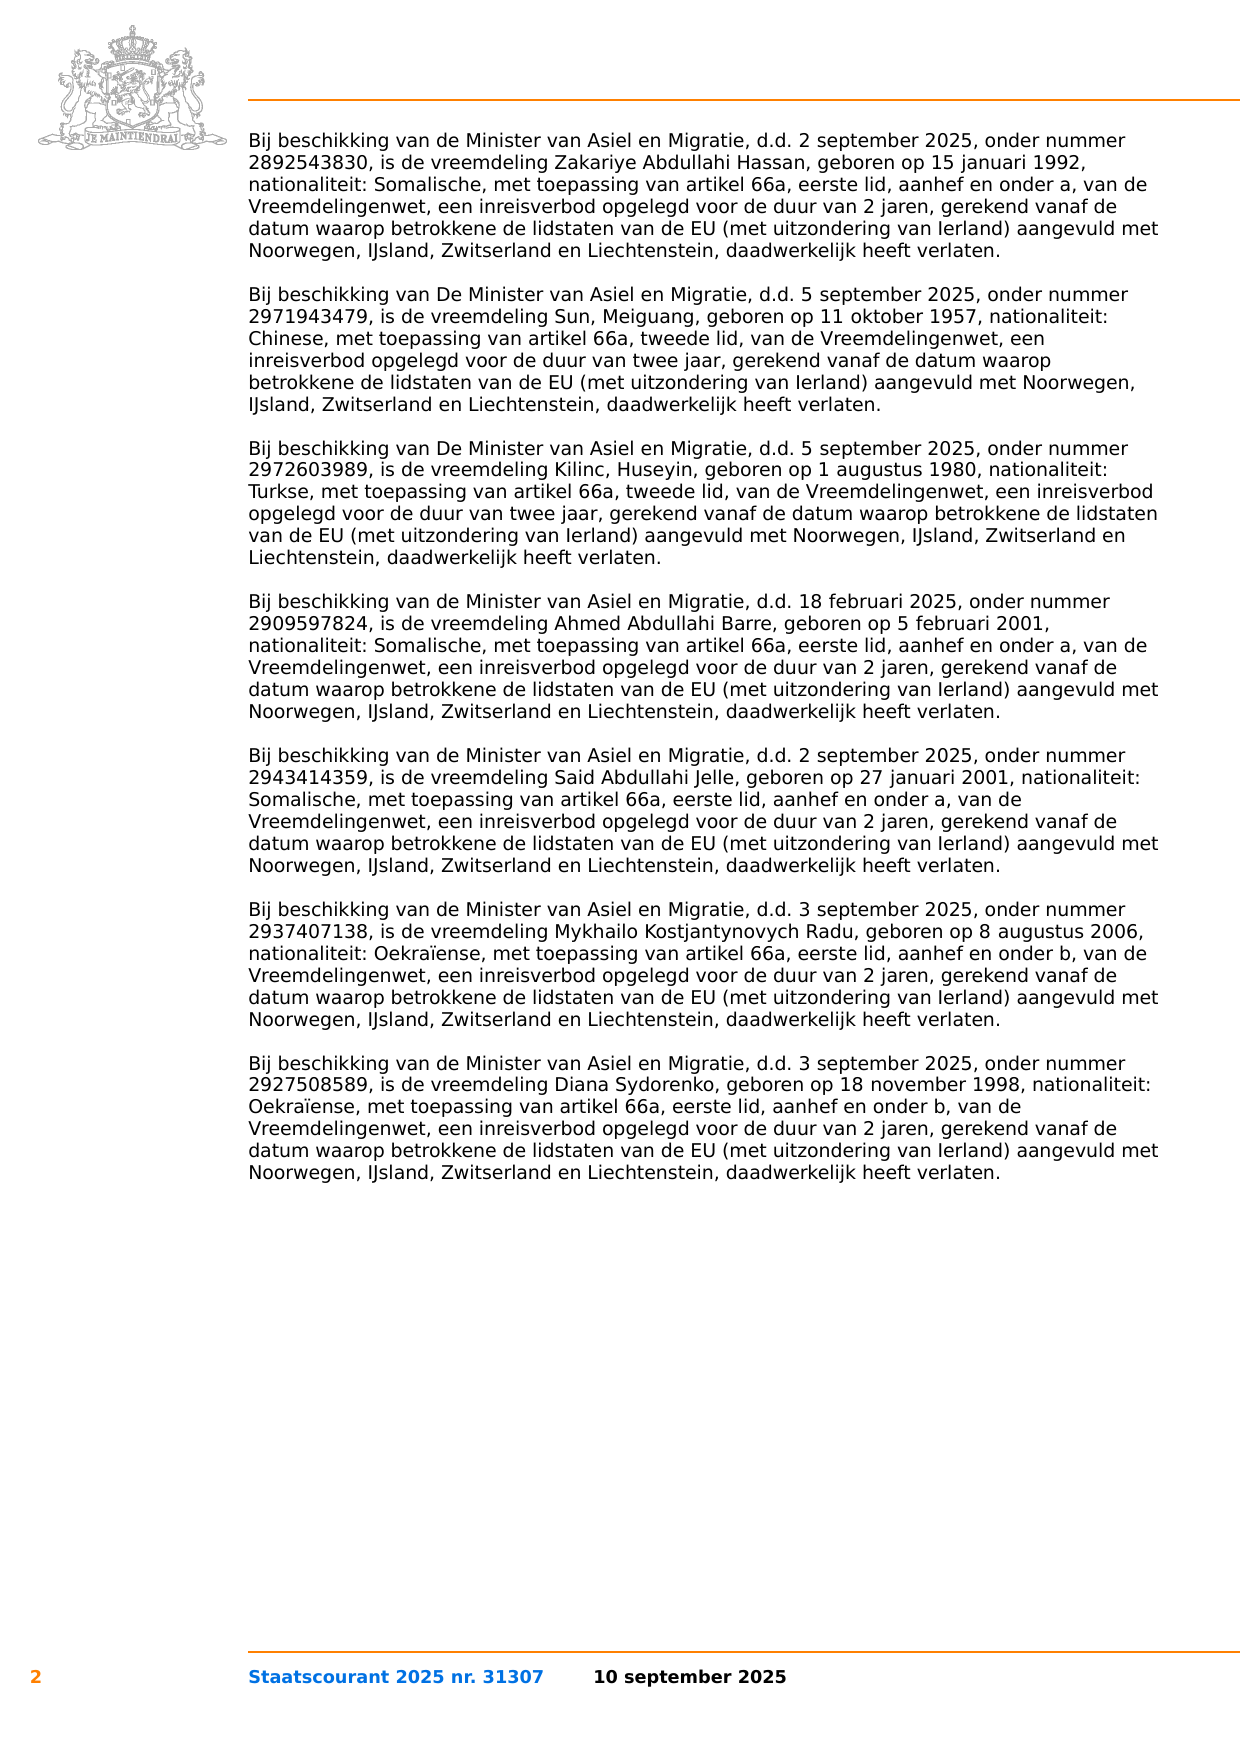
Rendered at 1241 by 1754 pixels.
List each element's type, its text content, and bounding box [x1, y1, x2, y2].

text Bij beschikking van de Minister van Asiel en Migratie, d.d. 2 september 2025, onder nummer 2943414359, is de vreemdeling Said Abdullahi Jelle, geboren op 27 januari 2001, nationaliteit: Somalische, met toepassing van artikel 66a, eerste lid, aanhef en onder a, van de Vreemdelingenwet, een inreisverbod opgelegd voor de duur van 2 jaren, gerekend vanaf de datum waarop betrokkene de lidstaten van de EU (met uitzondering van Ierland) aangevuld met Noorwegen, IJsland, Zwitserland en Liechtenstein, daadwerkelijk heeft verlaten. [248, 745, 1163, 877]
text Bij beschikking van De Minister van Asiel en Migratie, d.d. 5 september 2025, onder nummer 2972603989, is de vreemdeling Kilinc, Huseyin, geboren op 1 augustus 1980, nationaliteit: Turkse, met toepassing van artikel 66a, tweede lid, van de Vreemdelingenwet, een inreisverbod opgelegd voor de duur van twee jaar, gerekend vanaf de datum waarop betrokkene de lidstaten van de EU (met uitzondering van Ierland) aangevuld met Noorwegen, IJsland, Zwitserland en Liechtenstein, daadwerkelijk heeft verlaten. [248, 437, 1163, 569]
text Bij beschikking van de Minister van Asiel en Migratie, d.d. 18 februari 2025, onder nummer 2909597824, is de vreemdeling Ahmed Abdullahi Barre, geboren op 5 februari 2001, nationaliteit: Somalische, met toepassing van artikel 66a, eerste lid, aanhef en onder a, van de Vreemdelingenwet, een inreisverbod opgelegd voor de duur van 2 jaren, gerekend vanaf de datum waarop betrokkene de lidstaten van de EU (met uitzondering van Ierland) aangevuld met Noorwegen, IJsland, Zwitserland en Liechtenstein, daadwerkelijk heeft verlaten. [248, 591, 1163, 723]
text Bij beschikking van de Minister van Asiel en Migratie, d.d. 3 september 2025, onder nummer 2927508589, is de vreemdeling Diana Sydorenko, geboren op 18 november 1998, nationaliteit: Oekraïense, met toepassing van artikel 66a, eerste lid, aanhef en onder b, van de Vreemdelingenwet, een inreisverbod opgelegd voor de duur van 2 jaren, gerekend vanaf de datum waarop betrokkene de lidstaten van de EU (met uitzondering van Ierland) aangevuld met Noorwegen, IJsland, Zwitserland en Liechtenstein, daadwerkelijk heeft verlaten. [248, 1052, 1163, 1184]
text Bij beschikking van de Minister van Asiel en Migratie, d.d. 2 september 2025, onder nummer 2892543830, is de vreemdeling Zakariye Abdullahi Hassan, geboren op 15 januari 1992, nationaliteit: Somalische, met toepassing van artikel 66a, eerste lid, aanhef en onder a, van de Vreemdelingenwet, een inreisverbod opgelegd voor de duur van 2 jaren, gerekend vanaf de datum waarop betrokkene de lidstaten van de EU (met uitzondering van Ierland) aangevuld met Noorwegen, IJsland, Zwitserland en Liechtenstein, daadwerkelijk heeft verlaten. [248, 130, 1163, 262]
text Bij beschikking van De Minister van Asiel en Migratie, d.d. 5 september 2025, onder nummer 2971943479, is de vreemdeling Sun, Meiguang, geboren op 11 oktober 1957, nationaliteit: Chinese, met toepassing van artikel 66a, tweede lid, van de Vreemdelingenwet, een inreisverbod opgelegd voor de duur van twee jaar, gerekend vanaf de datum waarop betrokkene de lidstaten van de EU (met uitzondering van Ierland) aangevuld met Noorwegen, IJsland, Zwitserland en Liechtenstein, daadwerkelijk heeft verlaten. [248, 284, 1163, 416]
text Bij beschikking van de Minister van Asiel en Migratie, d.d. 3 september 2025, onder nummer 2937407138, is de vreemdeling Mykhailo Kostjantynovych Radu, geboren op 8 augustus 2006, nationaliteit: Oekraïense, met toepassing van artikel 66a, eerste lid, aanhef en onder b, van de Vreemdelingenwet, een inreisverbod opgelegd voor de duur van 2 jaren, gerekend vanaf de datum waarop betrokkene de lidstaten van de EU (met uitzondering van Ierland) aangevuld met Noorwegen, IJsland, Zwitserland en Liechtenstein, daadwerkelijk heeft verlaten. [248, 899, 1163, 1031]
picture [38, 25, 227, 150]
